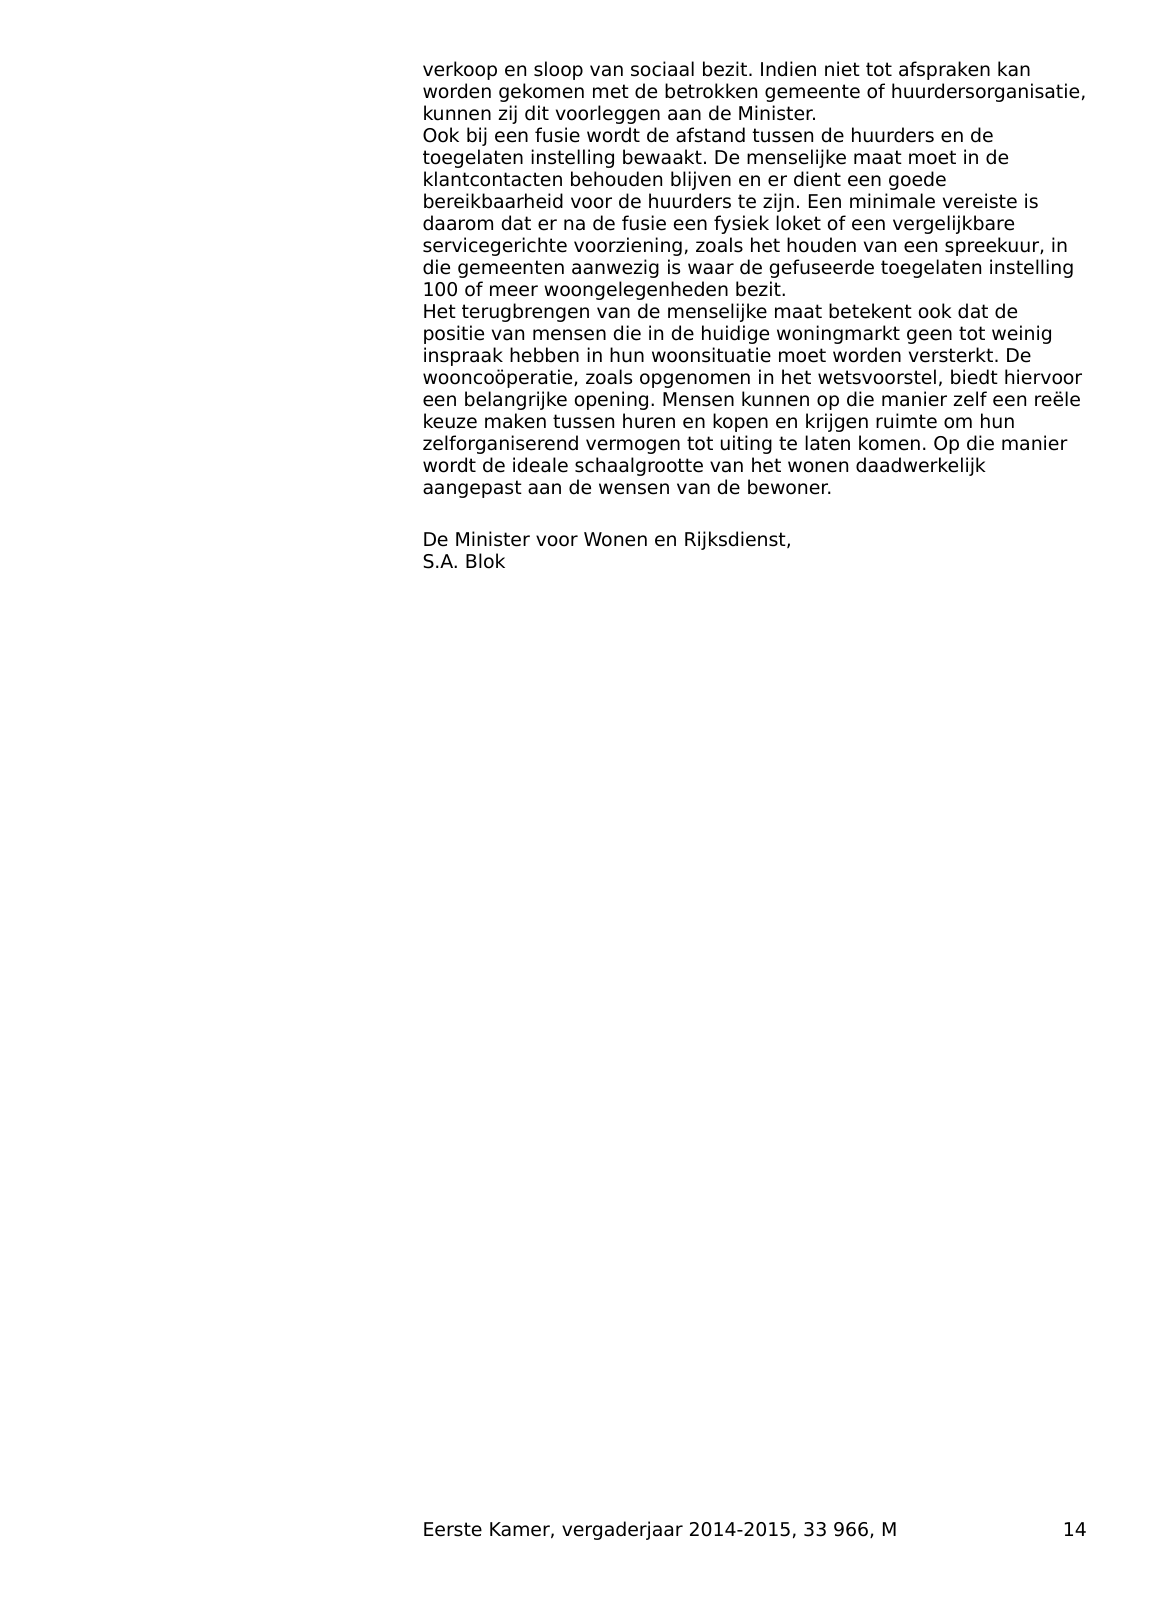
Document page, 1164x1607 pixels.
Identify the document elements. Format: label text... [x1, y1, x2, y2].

text De Minister voor Wonen en Rijksdienst, S.A. Blok [422, 529, 1087, 573]
text verkoop en sloop van sociaal bezit. Indien niet tot afspraken kan worden gekomen met de betrokken gemeente of huurdersorganisatie, kunnen zij dit voorleggen aan de Minister. [422, 59, 1087, 125]
text Ook bij een fusie wordt de afstand tussen de huurders en de toegelaten instelling bewaakt. De menselijke maat moet in de klantcontacten behouden blijven en er dient een goede bereikbaarheid voor de huurders te zijn. Een minimale vereiste is daarom dat er na de fusie een fysiek loket of een vergelijkbare servicegerichte voorziening, zoals het houden van een spreekuur, in die gemeenten aanwezig is waar de gefuseerde toegelaten instelling 100 of meer woongelegenheden bezit. [422, 125, 1087, 301]
text Het terugbrengen van de menselijke maat betekent ook dat de positie van mensen die in de huidige woningmarkt geen tot weinig inspraak hebben in hun woonsituatie moet worden versterkt. De wooncoöperatie, zoals opgenomen in het wetsvoorstel, biedt hiervoor een belangrijke opening. Mensen kunnen op die manier zelf een reële keuze maken tussen huren en kopen en krijgen ruimte om hun zelforganiserend vermogen tot uiting te laten komen. Op die manier wordt de ideale schaalgrootte van het wonen daadwerkelijk aangepast aan de wensen van de bewoner. [422, 301, 1087, 499]
